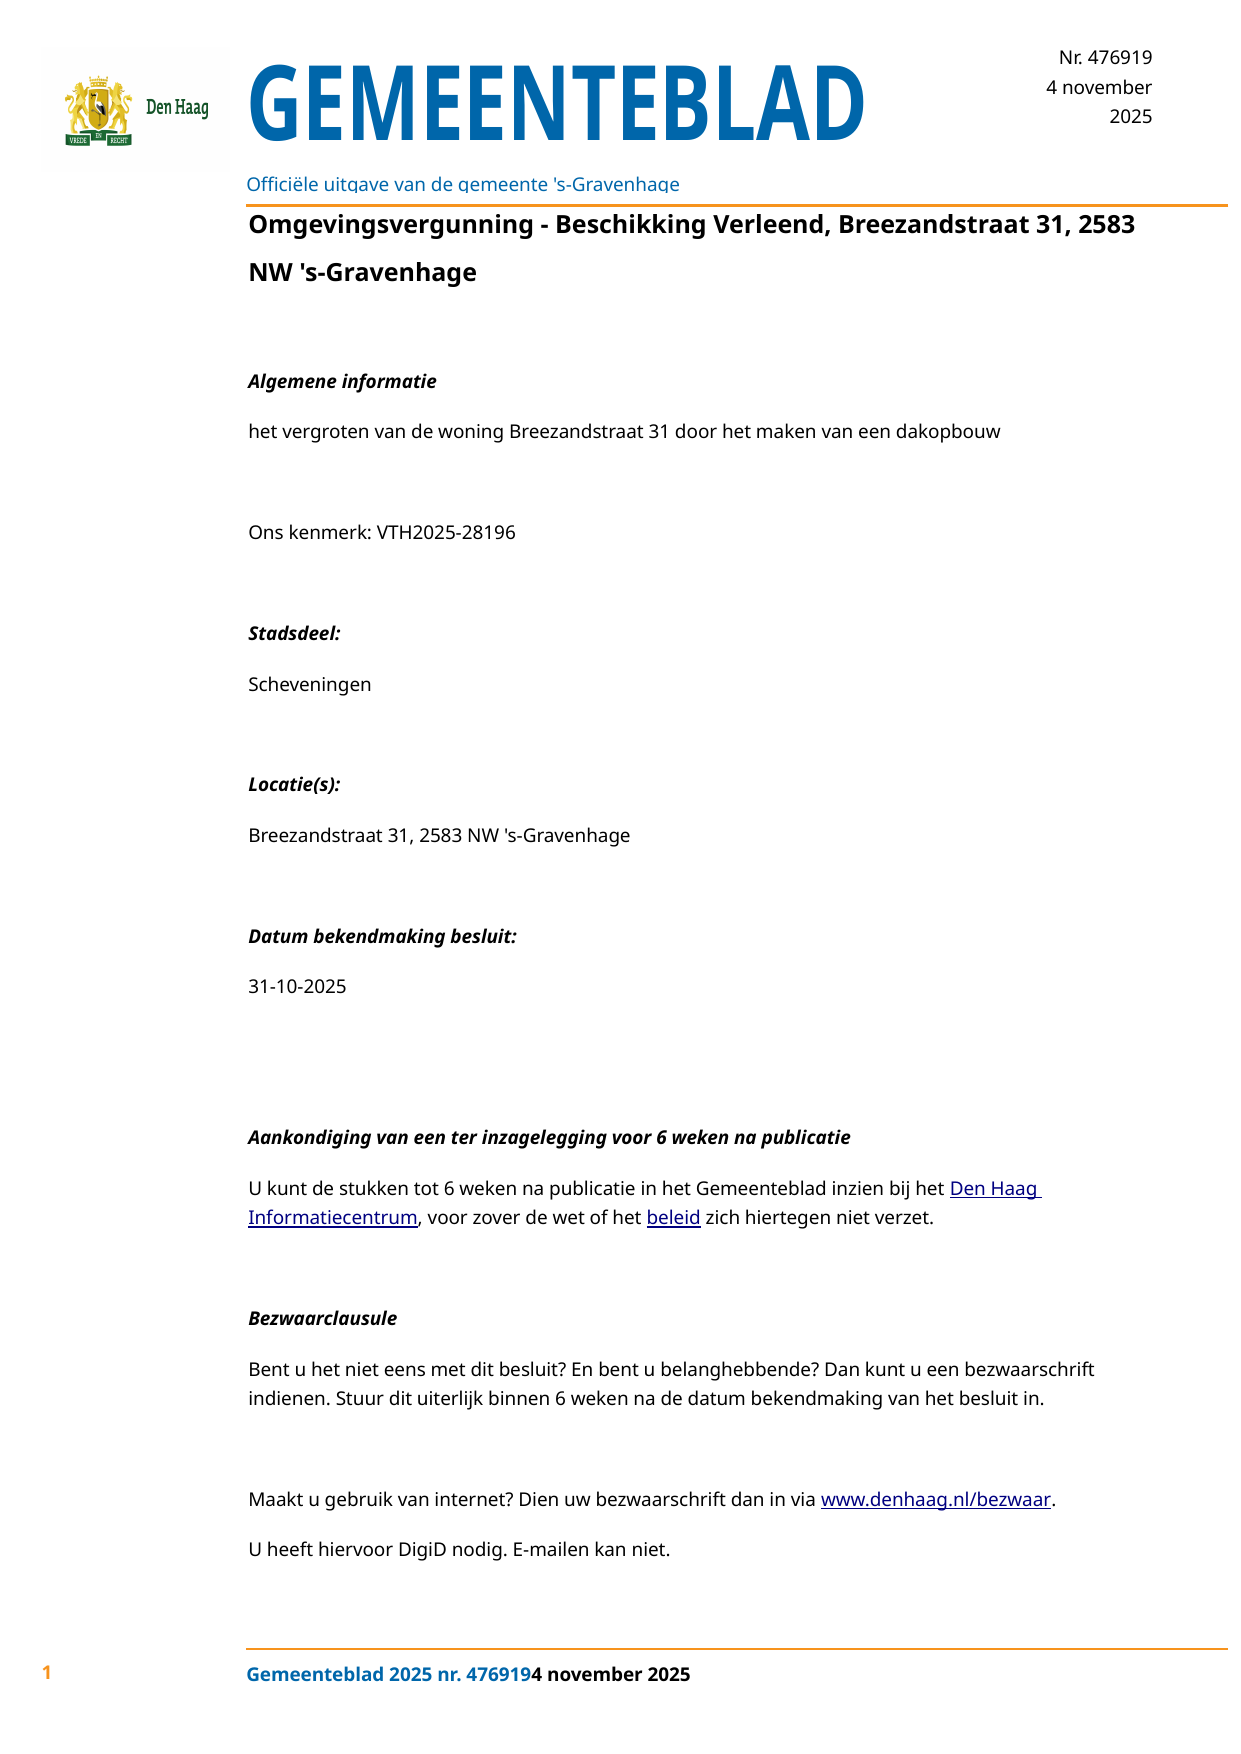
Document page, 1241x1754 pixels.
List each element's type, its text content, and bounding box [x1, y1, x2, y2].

text Bezwaarclausule [248, 1305, 1152, 1331]
picture [41, 47, 231, 172]
text 31-10-2025 [248, 973, 1152, 999]
text Ons kenmerk: VTH2025-28196 [248, 519, 1152, 545]
text Maakt u gebruik van internet? Dien uw bezwaarschrift dan in via www.denhaag.nl/bezwaar. [248, 1486, 1152, 1512]
text Scheveningen [248, 671, 1152, 697]
text Locatie(s): [248, 772, 1152, 797]
text Algemene informatie [248, 368, 1152, 394]
text Datum bekendmaking besluit: [248, 923, 1152, 949]
text U heeft hiervoor DigiD nodig. E-mailen kan niet. [248, 1537, 1152, 1562]
text Omgevingsvergunning - Beschikking Verleend, Breezandstraat 31, 2583 NW 's-Gravenhage [248, 207, 1152, 288]
text Stadsdeel: [248, 620, 1152, 646]
text Bent u het niet eens met dit besluit? En bent u belanghebbende? Dan kunt u een bezwaarschrift indienen. Stuur dit uiterlijk binnen 6 weken na de datum bekendmaking van het besluit in. [248, 1356, 1152, 1411]
text het vergroten van de woning Breezandstraat 31 door het maken van een dakopbouw [248, 419, 1152, 444]
text Breezandstraat 31, 2583 NW 's-Gravenhage [248, 822, 1152, 848]
text U kunt de stukken tot 6 weken na publicatie in het Gemeenteblad inzien bij het Den Haag Informatiecentrum, voor zover de wet of het beleid zich hiertegen niet verzet. [248, 1175, 1152, 1230]
text Aankondiging van een ter inzagelegging voor 6 weken na publicatie [248, 1124, 1152, 1150]
